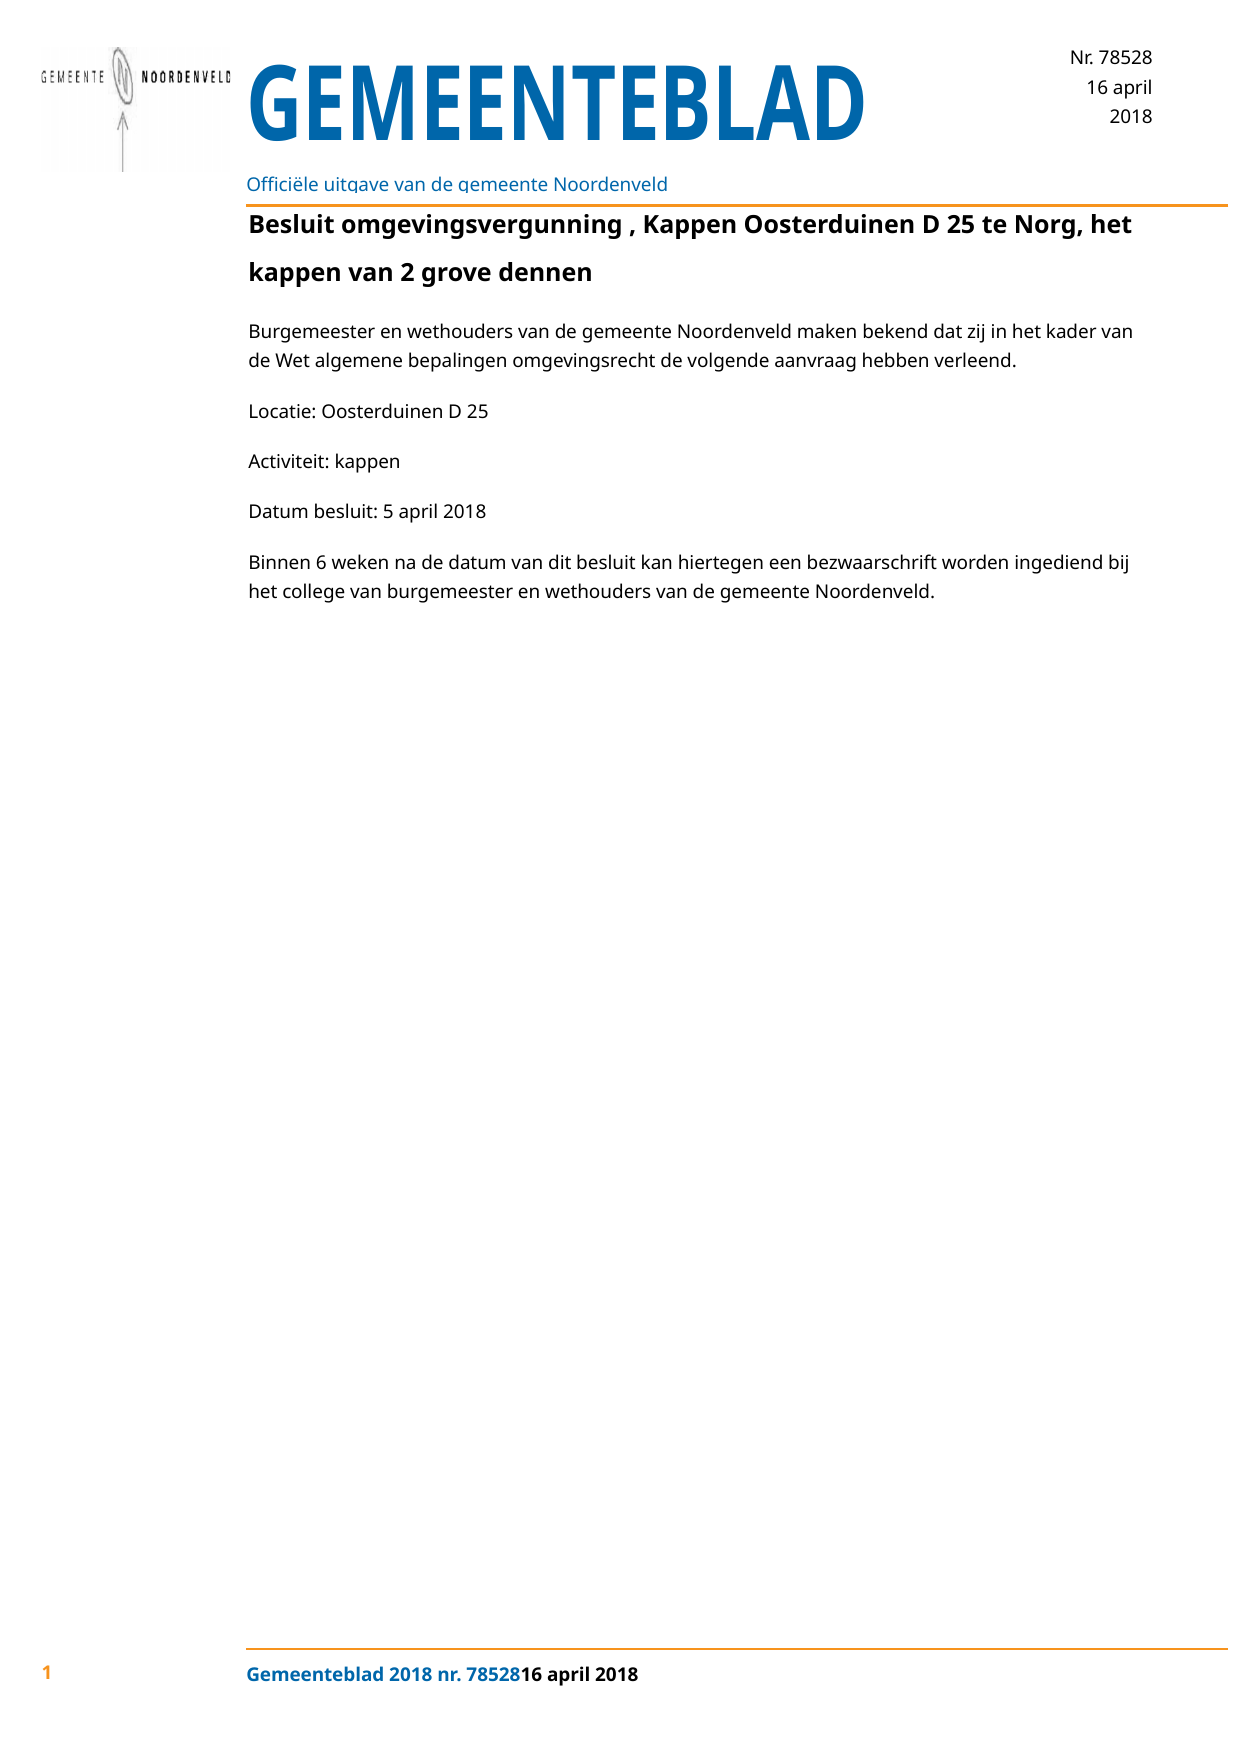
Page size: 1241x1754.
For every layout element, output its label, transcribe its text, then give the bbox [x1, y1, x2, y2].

text Locatie: Oosterduinen D 25 [248, 398, 1152, 424]
text Binnen 6 weken na de datum van dit besluit kan hiertegen een bezwaarschrift worden ingediend bij het college van burgemeester en wethouders van de gemeente Noordenveld. [248, 549, 1152, 604]
text Besluit omgevingsvergunning , Kappen Oosterduinen D 25 te Norg, het kappen van 2 grove dennen [248, 207, 1152, 288]
picture [41, 47, 231, 172]
text Datum besluit: 5 april 2018 [248, 499, 1152, 524]
text Burgemeester en wethouders van de gemeente Noordenveld maken bekend dat zij in het kader van de Wet algemene bepalingen omgevingsrecht de volgende aanvraag hebben verleend. [248, 318, 1152, 373]
text Activiteit: kappen [248, 448, 1152, 474]
